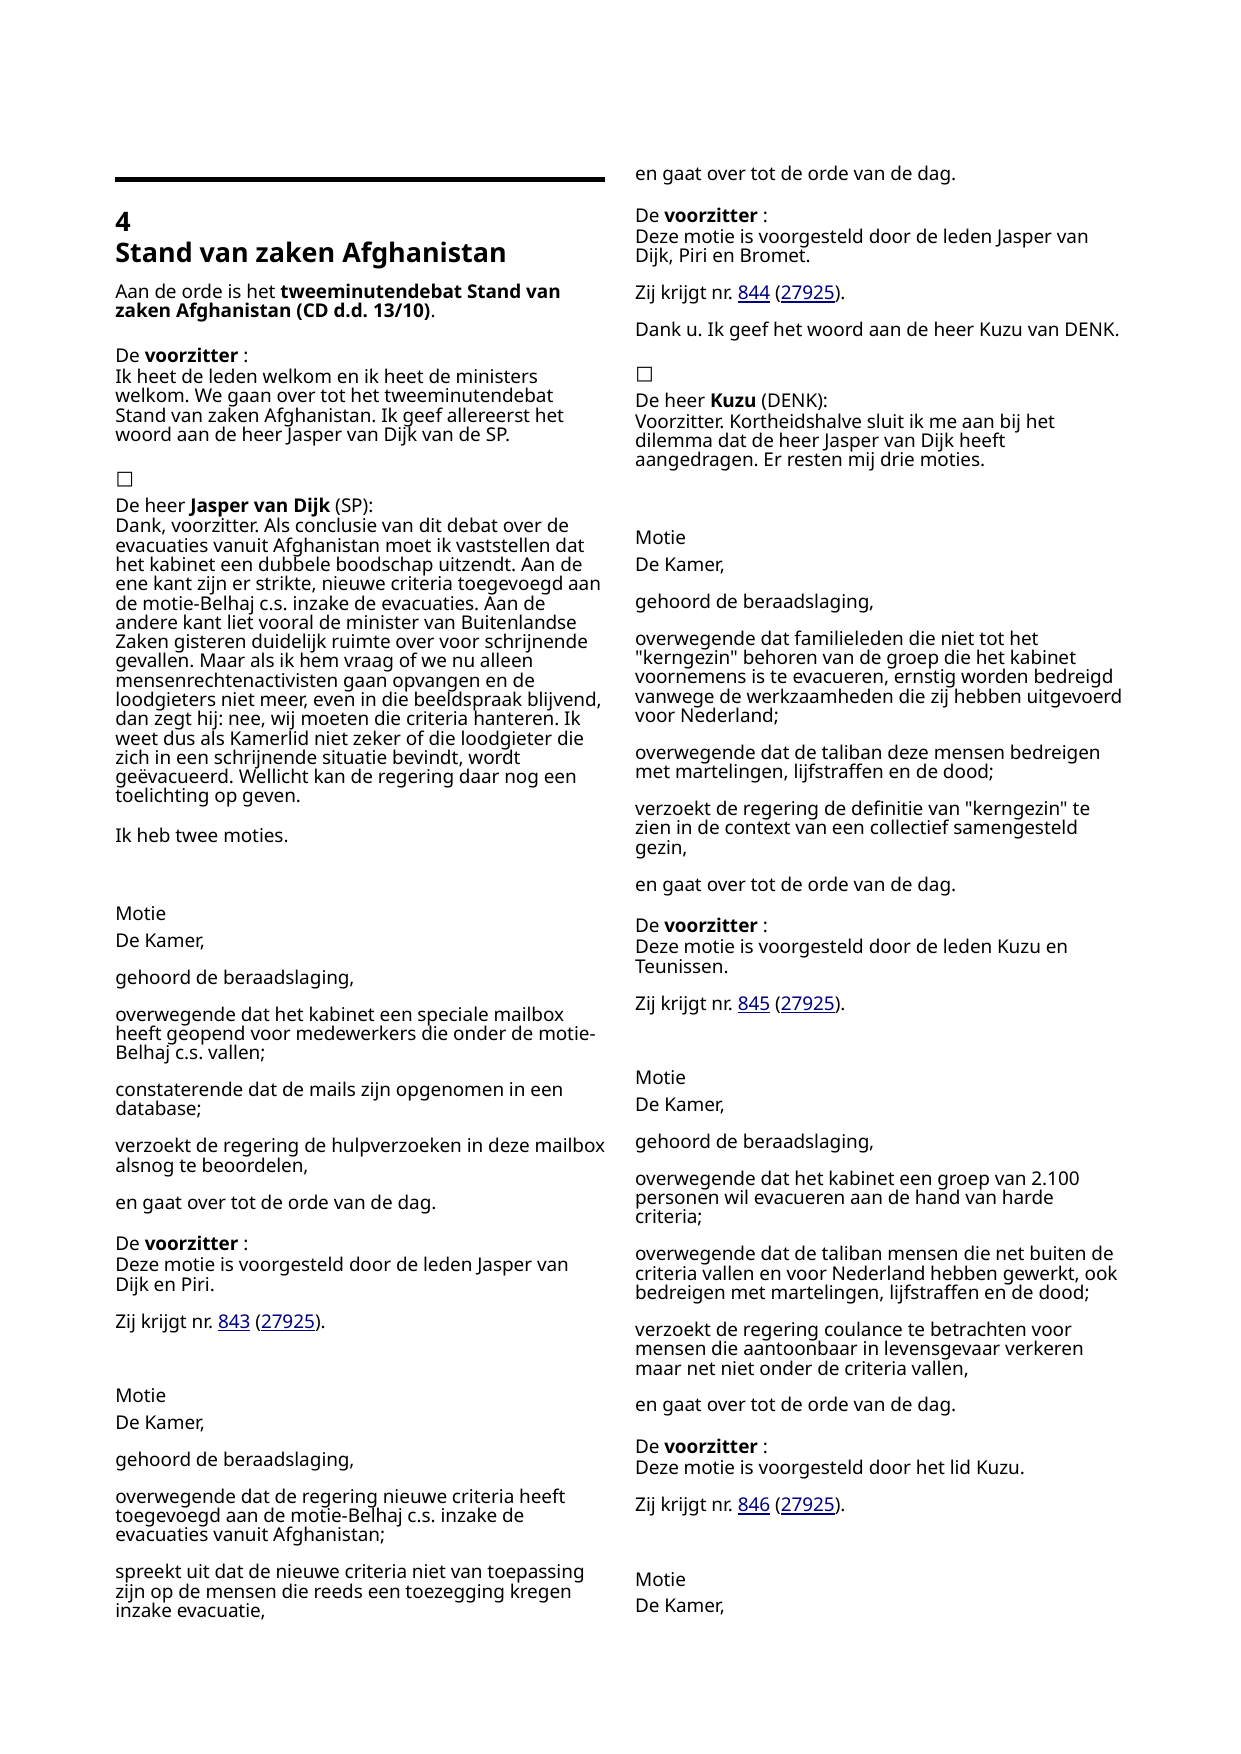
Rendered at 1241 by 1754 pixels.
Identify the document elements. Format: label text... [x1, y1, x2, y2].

text verzoekt de regering de definitie van "kerngezin" te zien in de context van een collectief samengesteld gezin, [635, 800, 1125, 858]
text Deze motie is voorgesteld door het lid Kuzu. [635, 1459, 1125, 1478]
text en gaat over tot de orde van de dag. [635, 1396, 1125, 1416]
text overwegende dat familieleden die niet tot het "kerngezin" behoren van de groep die het kabinet voornemens is te evacueren, ernstig worden bedreigd vanwege de werkzaamheden die zij hebben uitgevoerd voor Nederland; [635, 630, 1125, 726]
text De Kamer, [115, 1414, 605, 1433]
text Dank, voorzitter. Als conclusie van dit debat over de evacuaties vanuit Afghanistan moet ik vaststellen dat het kabinet een dubbele boodschap uitzendt. Aan de ene kant zijn er strikte, nieuwe criteria toegevoegd aan de motie-Belhaj c.s. inzake de evacuaties. Aan de andere kant liet vooral de minister van Buitenlandse Zaken gisteren duidelijk ruimte over voor schrijnende gevallen. Maar als ik hem vraag of we nu alleen mensenrechtenactivisten gaan opvangen en de loodgieters niet meer, even in die beeldspraak blijvend, dan zegt hij: nee, wij moeten die criteria hanteren. Ik weet dus als Kamerlid niet zeker of die loodgieter die zich in een schrijnende situatie bevindt, wordt geëvacueerd. Wellicht kan de regering daar nog een toelichting op geven. [115, 517, 605, 807]
text verzoekt de regering de hulpverzoeken in deze mailbox alsnog te beoordelen, [115, 1137, 605, 1176]
text De Kamer, [635, 1096, 1125, 1115]
text De Kamer, [635, 1597, 1125, 1617]
text Ik heet de leden welkom en ik heet de ministers welkom. We gaan over tot het tweeminutendebat Stand van zaken Afghanistan. Ik geef allereerst het woord aan de heer Jasper van Dijk van de SP. [115, 368, 605, 445]
text Voorzitter. Kortheidshalve sluit ik me aan bij het dilemma dat de heer Jasper van Dijk heeft aangedragen. Er resten mij drie moties. [635, 413, 1125, 471]
text overwegende dat het kabinet een speciale mailbox heeft geopend voor medewerkers die onder de motie-Belhaj c.s. vallen; [115, 1006, 605, 1063]
text Dank u. Ik geef het woord aan de heer Kuzu van DENK. [635, 321, 1125, 341]
text Aan de orde is het tweeminutendebat Stand van zaken Afghanistan (CD d.d. 13/10). [115, 283, 605, 322]
text ⬜ [635, 361, 1125, 387]
text overwegende dat de taliban mensen die net buiten de criteria vallen en voor Nederland hebben gewerkt, ook bedreigen met martelingen, lijfstraffen en de dood; [635, 1245, 1125, 1303]
text overwegende dat de regering nieuwe criteria heeft toegevoegd aan de motie-Belhaj c.s. inzake de evacuaties vanuit Afghanistan; [115, 1488, 605, 1546]
text Zij krijgt nr. 845 (27925). [635, 994, 1125, 1014]
text gehoord de beraadslaging, [635, 593, 1125, 612]
text De voorzitter : [635, 202, 1125, 228]
text constaterende dat de mails zijn opgenomen in een database; [115, 1081, 605, 1120]
text De Kamer, [635, 556, 1125, 575]
text 4 [115, 203, 605, 239]
text verzoekt de regering coulance te betrachten voor mensen die aantoonbaar in levensgevaar verkeren maar net niet onder de criteria vallen, [635, 1321, 1125, 1379]
text Motie [635, 1064, 1125, 1090]
text Motie [115, 900, 605, 926]
text overwegende dat het kabinet een groep van 2.100 personen wil evacueren aan de hand van harde criteria; [635, 1170, 1125, 1228]
text De voorzitter : [635, 913, 1125, 938]
text De voorzitter : [115, 342, 605, 368]
text Stand van zaken Afghanistan [115, 239, 605, 283]
text De voorzitter : [115, 1231, 605, 1256]
text Zij krijgt nr. 843 (27925). [115, 1313, 605, 1332]
text gehoord de beraadslaging, [115, 969, 605, 988]
text Deze motie is voorgesteld door de leden Jasper van Dijk en Piri. [115, 1256, 605, 1295]
text en gaat over tot de orde van de dag. [635, 876, 1125, 895]
text De heer Kuzu (DENK): [635, 387, 1125, 413]
text Zij krijgt nr. 846 (27925). [635, 1496, 1125, 1515]
text en gaat over tot de orde van de dag. [635, 165, 1125, 184]
text De heer Jasper van Dijk (SP): [115, 492, 605, 517]
text en gaat over tot de orde van de dag. [115, 1194, 605, 1213]
text Zij krijgt nr. 844 (27925). [635, 284, 1125, 303]
text gehoord de beraadslaging, [635, 1133, 1125, 1152]
text Deze motie is voorgesteld door de leden Kuzu en Teunissen. [635, 938, 1125, 977]
text Motie [635, 1566, 1125, 1592]
text ⬜ [115, 466, 605, 492]
text Motie [115, 1382, 605, 1408]
text Ik heb twee moties. [115, 827, 605, 847]
text spreekt uit dat de nieuwe criteria niet van toepassing zijn op de mensen die reeds een toezegging kregen inzake evacuatie, [115, 1563, 605, 1621]
text overwegende dat de taliban deze mensen bedreigen met martelingen, lijfstraffen en de dood; [635, 744, 1125, 782]
text Motie [635, 524, 1125, 550]
text De voorzitter : [635, 1433, 1125, 1459]
text gehoord de beraadslaging, [115, 1451, 605, 1470]
text Deze motie is voorgesteld door de leden Jasper van Dijk, Piri en Bromet. [635, 228, 1125, 267]
text De Kamer, [115, 932, 605, 951]
